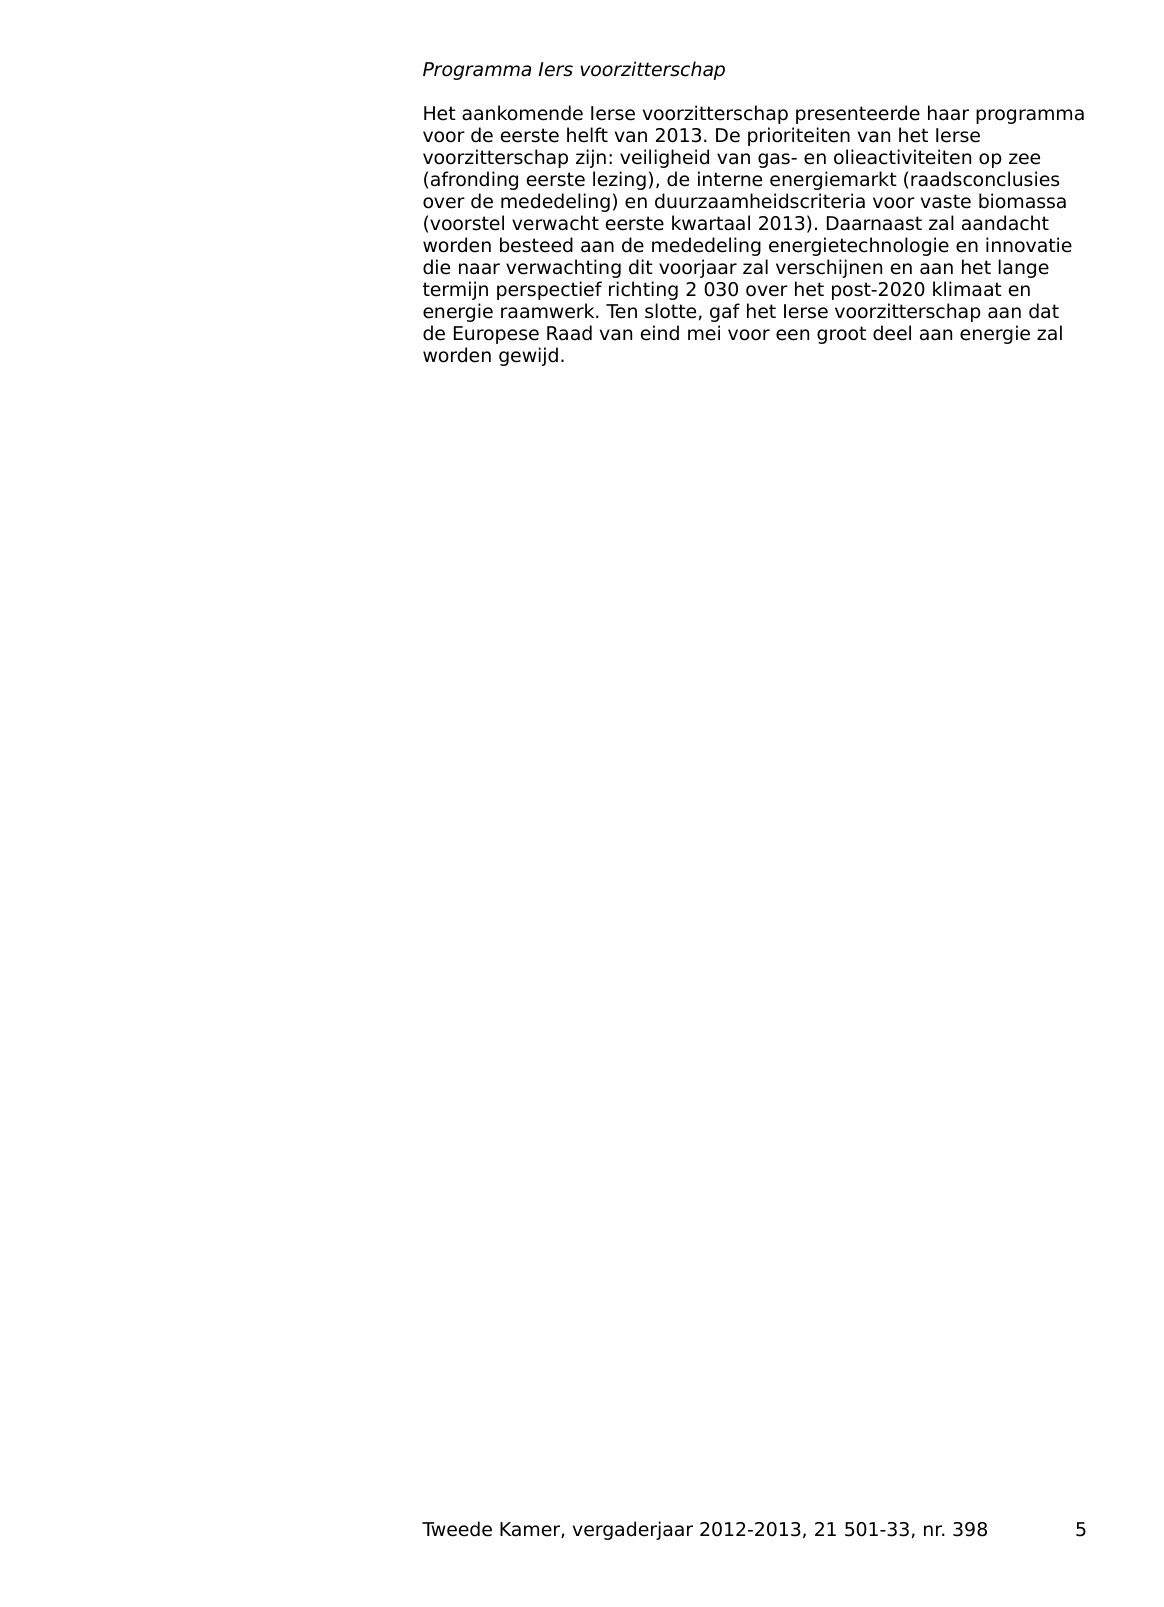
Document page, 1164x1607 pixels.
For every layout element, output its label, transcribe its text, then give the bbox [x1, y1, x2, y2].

subtitle Programma Iers voorzitterschap [422, 59, 1087, 81]
text Het aankomende Ierse voorzitterschap presenteerde haar programma voor de eerste helft van 2013. De prioriteiten van het Ierse voorzitterschap zijn: veiligheid van gas- en olieactiviteiten op zee (afronding eerste lezing), de interne energiemarkt (raadsconclusies over de mededeling) en duurzaamheidscriteria voor vaste biomassa (voorstel verwacht eerste kwartaal 2013). Daarnaast zal aandacht worden besteed aan de mededeling energietechnologie en innovatie die naar verwachting dit voorjaar zal verschijnen en aan het lange termijn perspectief richting 2 030 over het post-2020 klimaat en energie raamwerk. Ten slotte, gaf het Ierse voorzitterschap aan dat de Europese Raad van eind mei voor een groot deel aan energie zal worden gewijd. [422, 103, 1087, 367]
